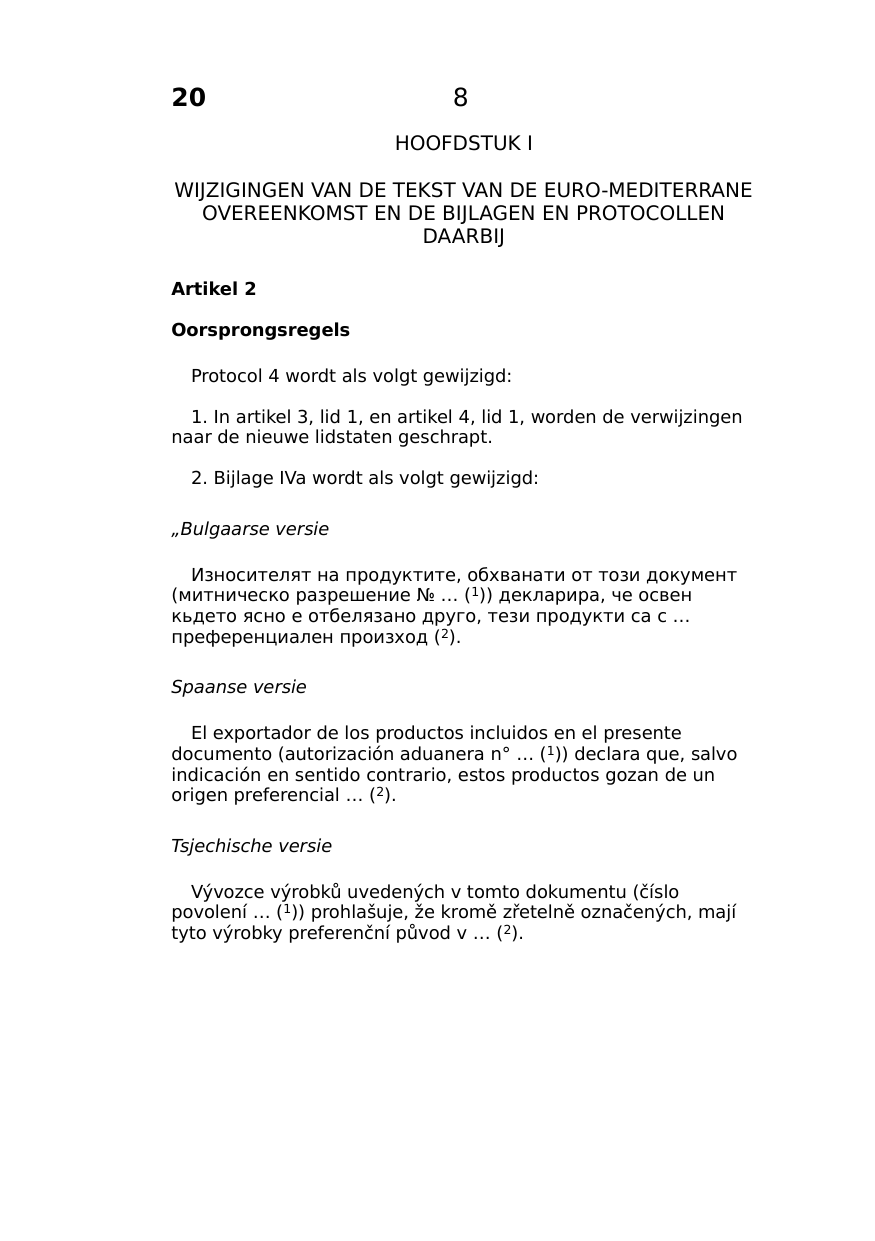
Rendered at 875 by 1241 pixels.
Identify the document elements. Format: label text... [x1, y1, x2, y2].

text 1. In artikel 3, lid 1, en artikel 4, lid 1, worden de verwijzingen naar de nieuwe lidstaten geschrapt. [171, 406, 756, 448]
text 2. Bijlage IVa wordt als volgt gewijzigd: [171, 468, 756, 489]
text Protocol 4 wordt als volgt gewijzigd: [171, 366, 756, 386]
subtitle Artikel 2 Oorsprongsregels [171, 278, 756, 341]
subtitle Tsjechische versie [171, 836, 756, 857]
text El exportador de los productos incluidos en el presente documento (autorización aduanera n° … (1)) declara que, salvo indicación en sentido contrario, estos productos gozan de un origen preferencial … (2). [171, 723, 756, 806]
text Vývozce výrobků uvedených v tomto dokumentu (číslo povolení … (1)) prohlašuje, že kromě zřetelně označených, mají tyto výrobky preferenční původ v … (2). [171, 882, 756, 944]
subtitle HOOFDSTUK I WIJZIGINGEN VAN DE TEKST VAN DE EURO-MEDITERRANE OVEREENKOMST EN DE BIJLAGEN EN PROTOCOLLEN DAARBIJ [171, 132, 756, 248]
text Износителят на продуктите, обхванати от този документ (митническо разрешение № … (1)) декларира, че освен кьдето ясно е отбелязано друго, тези продукти са с … преференциален произход (2). [171, 564, 756, 647]
subtitle „Bulgaarse versie [171, 519, 756, 539]
subtitle Spaanse versie [171, 677, 756, 698]
